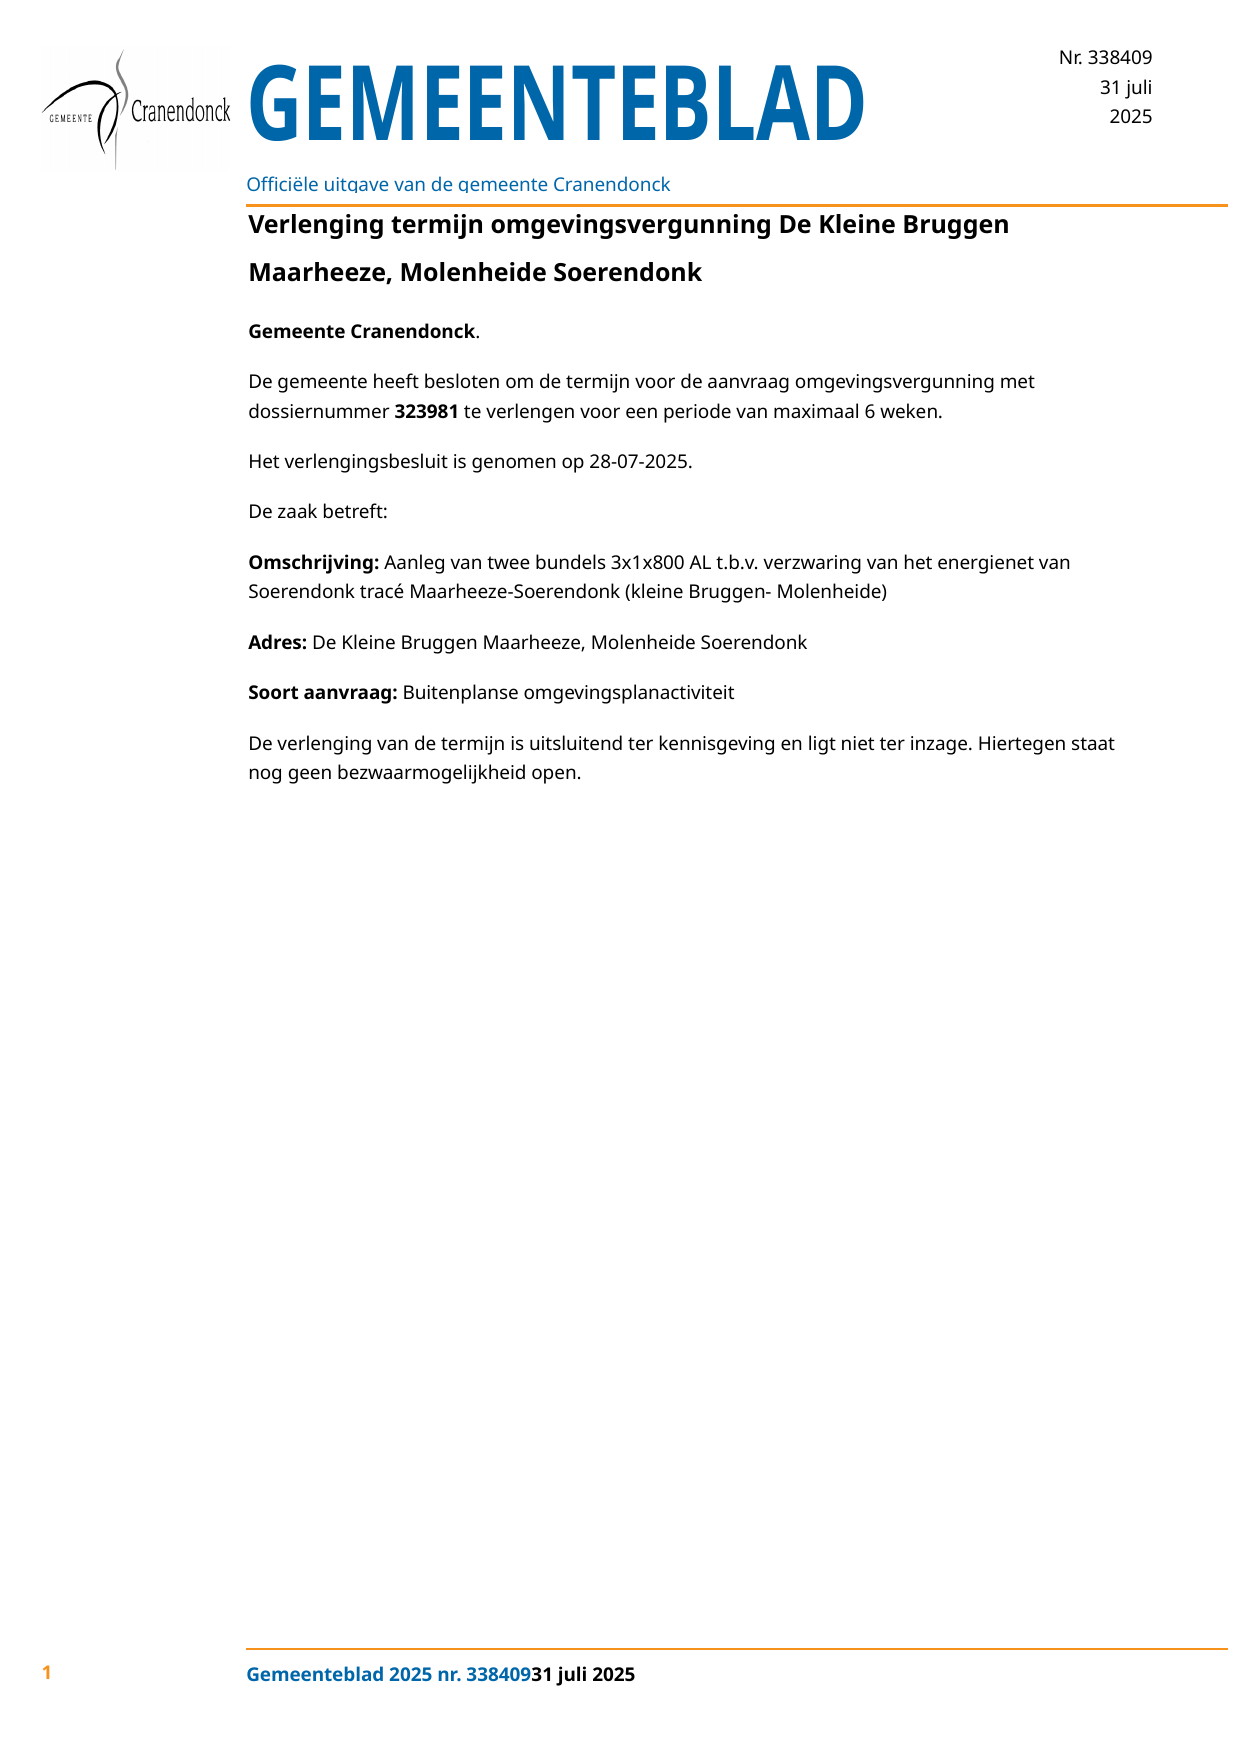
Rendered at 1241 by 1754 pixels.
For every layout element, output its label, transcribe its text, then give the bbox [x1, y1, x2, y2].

text De gemeente heeft besloten om de termijn voor de aanvraag omgevingsvergunning met dossiernummer 323981 te verlengen voor een periode van maximaal 6 weken. [248, 368, 1152, 424]
text Verlenging termijn omgevingsvergunning De Kleine Bruggen Maarheeze, Molenheide Soerendonk [248, 207, 1152, 288]
text Gemeente Cranendonck. [248, 318, 1152, 344]
text De zaak betreft: [248, 499, 1152, 524]
text Het verlengingsbesluit is genomen op 28-07-2025. [248, 448, 1152, 474]
text De verlenging van de termijn is uitsluitend ter kennisgeving en ligt niet ter inzage. Hiertegen staat nog geen bezwaarmogelijkheid open. [248, 730, 1152, 785]
text Omschrijving: Aanleg van twee bundels 3x1x800 AL t.b.v. verzwaring van het energienet van Soerendonk tracé Maarheeze-Soerendonk (kleine Bruggen- Molenheide) [248, 549, 1152, 604]
text Soort aanvraag: Buitenplanse omgevingsplanactiviteit [248, 679, 1152, 705]
text Adres: De Kleine Bruggen Maarheeze, Molenheide Soerendonk [248, 629, 1152, 655]
picture [41, 47, 231, 172]
